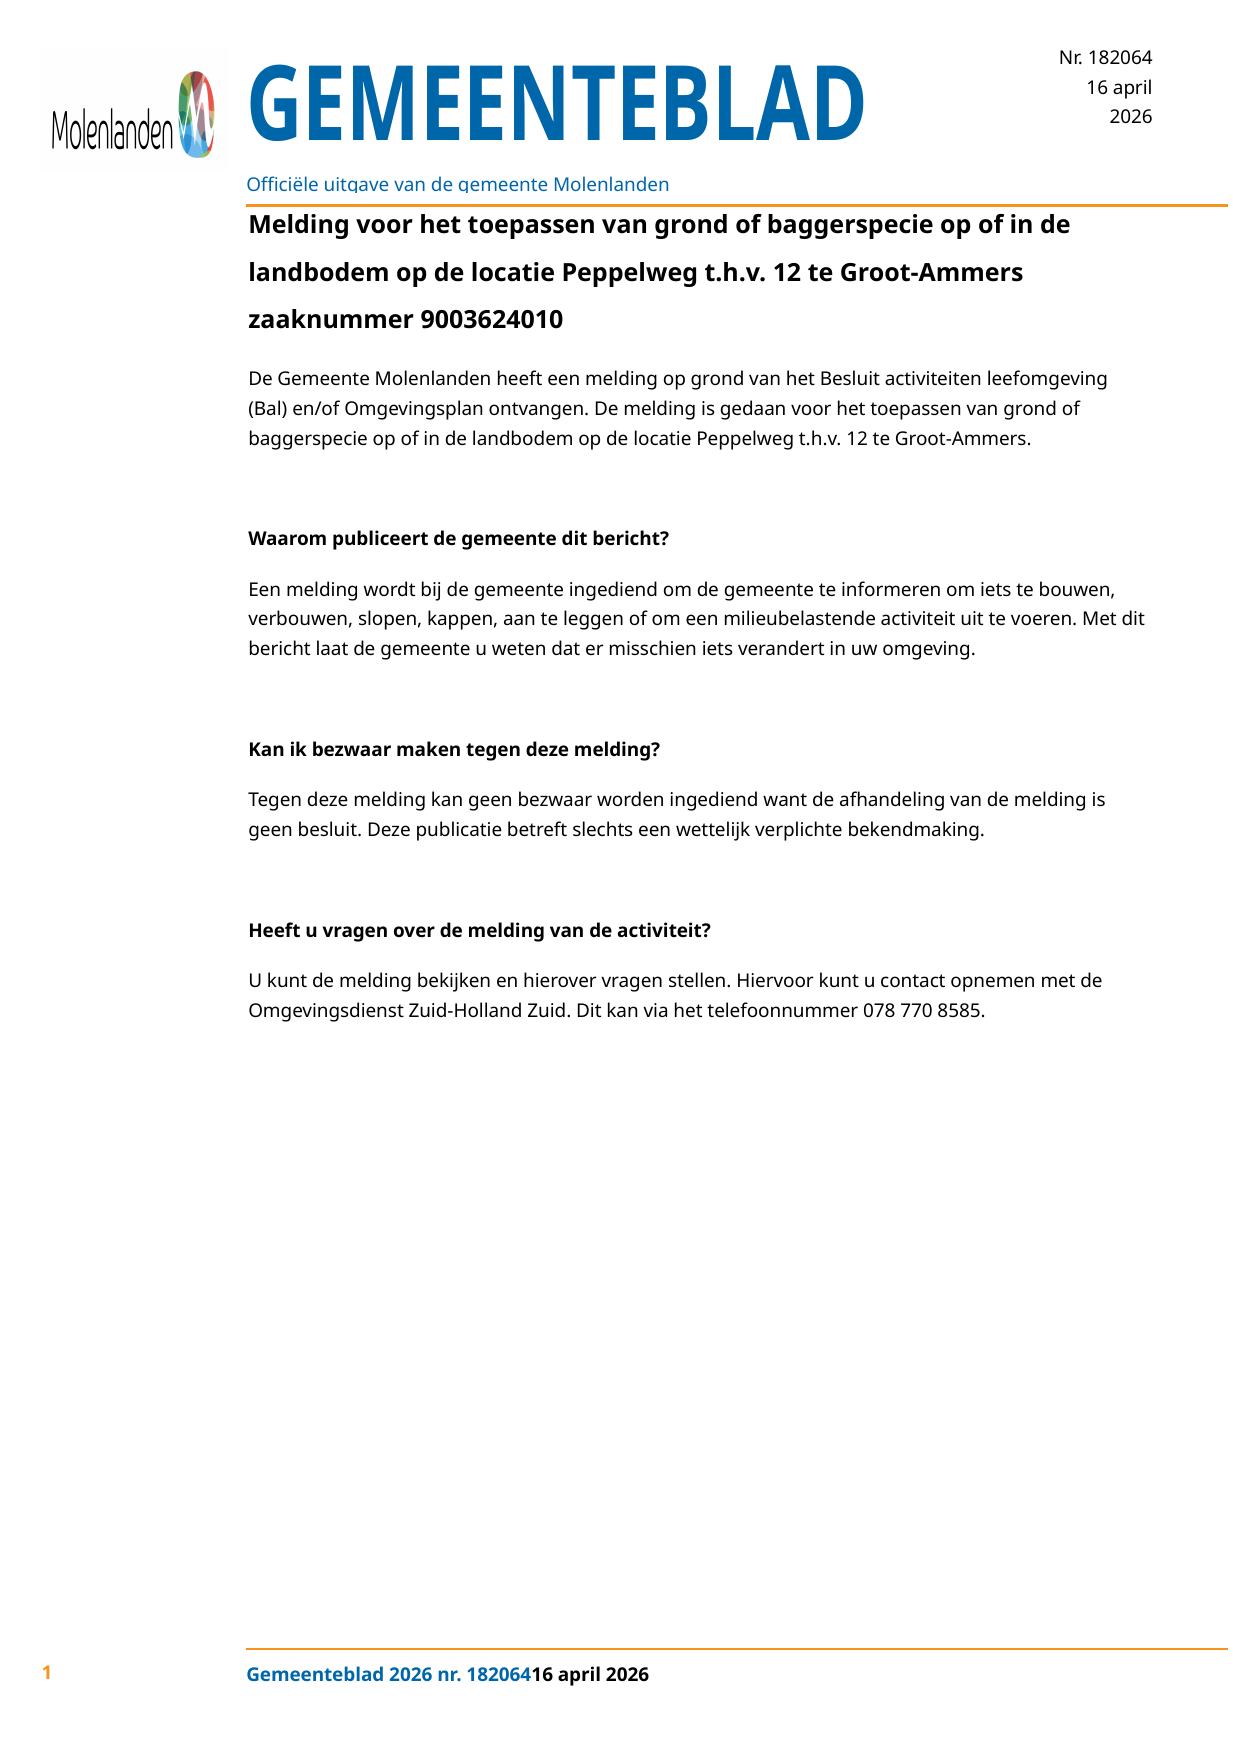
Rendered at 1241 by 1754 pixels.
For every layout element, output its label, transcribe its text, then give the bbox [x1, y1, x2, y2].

text Kan ik bezwaar maken tegen deze melding? [248, 736, 1152, 762]
text Melding voor het toepassen van grond of baggerspecie op of in de landbodem op de locatie Peppelweg t.h.v. 12 te Groot-Ammers zaaknummer 9003624010 [248, 207, 1152, 336]
picture [41, 47, 231, 172]
text Tegen deze melding kan geen bezwaar worden ingediend want de afhandeling van de melding is geen besluit. Deze publicatie betreft slechts een wettelijk verplichte bekendmaking. [248, 786, 1152, 842]
text Een melding wordt bij de gemeente ingediend om de gemeente te informeren om iets te bouwen, verbouwen, slopen, kappen, aan te leggen of om een milieubelastende activiteit uit te voeren. Met dit bericht laat de gemeente u weten dat er misschien iets verandert in uw omgeving. [248, 576, 1152, 661]
text De Gemeente Molenlanden heeft een melding op grond van het Besluit activiteiten leefomgeving (Bal) en/of Omgevingsplan ontvangen. De melding is gedaan voor het toepassen van grond of baggerspecie op of in de landbodem op de locatie Peppelweg t.h.v. 12 te Groot-Ammers. [248, 366, 1152, 450]
text Waarom publiceert de gemeente dit bericht? [248, 526, 1152, 551]
text U kunt de melding bekijken en hierover vragen stellen. Hiervoor kunt u contact opnemen met de Omgevingsdienst Zuid-Holland Zuid. Dit kan via het telefoonnummer 078 770 8585. [248, 967, 1152, 1022]
text Heeft u vragen over de melding van de activiteit? [248, 917, 1152, 942]
